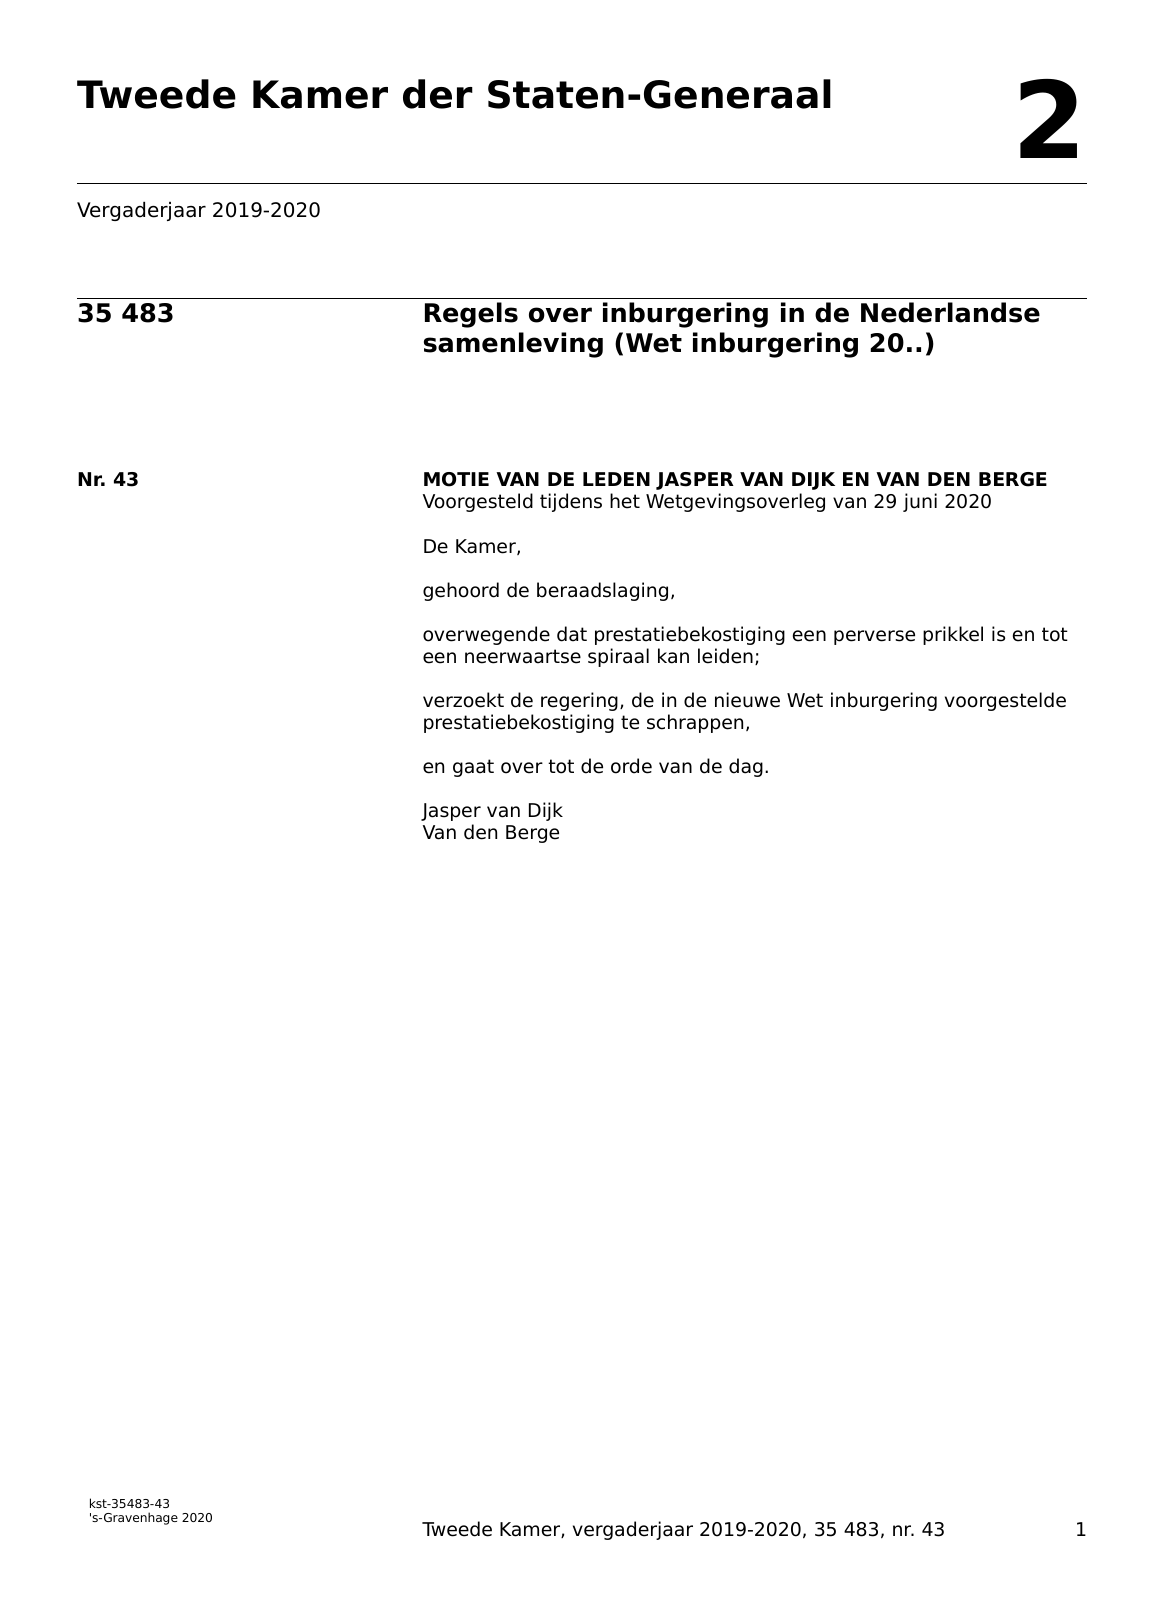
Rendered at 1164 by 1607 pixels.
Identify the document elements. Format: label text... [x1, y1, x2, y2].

table_header 2 [886, 59, 1087, 183]
text en gaat over tot de orde van de dag. [422, 756, 1087, 778]
text overwegende dat prestatiebekostiging een perverse prikkel is en tot een neerwaartse spiraal kan leiden; [422, 624, 1087, 668]
subtitle 35 483 Regels over inburgering in de Nederlandse samenleving (Wet inburgering 20..) [77, 299, 1087, 358]
text Jasper van Dijk [422, 800, 1087, 822]
subtitle Nr. 43 MOTIE VAN DE LEDEN JASPER VAN DIJK EN VAN DEN BERGE [77, 469, 1087, 491]
text Voorgesteld tijdens het Wetgevingsoverleg van 29 juni 2020 [422, 491, 1087, 513]
table_cell Vergaderjaar 2019-2020 [77, 184, 1087, 298]
text kst-35483-43 [88, 1497, 323, 1511]
text verzoekt de regering, de in de nieuwe Wet inburgering voorgestelde prestatiebekostiging te schrappen, [422, 690, 1087, 734]
text Van den Berge [422, 822, 1087, 844]
text De Kamer, [422, 536, 1087, 557]
text gehoord de beraadslaging, [422, 580, 1087, 602]
text 's-Gravenhage 2020 [88, 1511, 323, 1525]
table_header Tweede Kamer der Staten-Generaal [77, 59, 886, 183]
